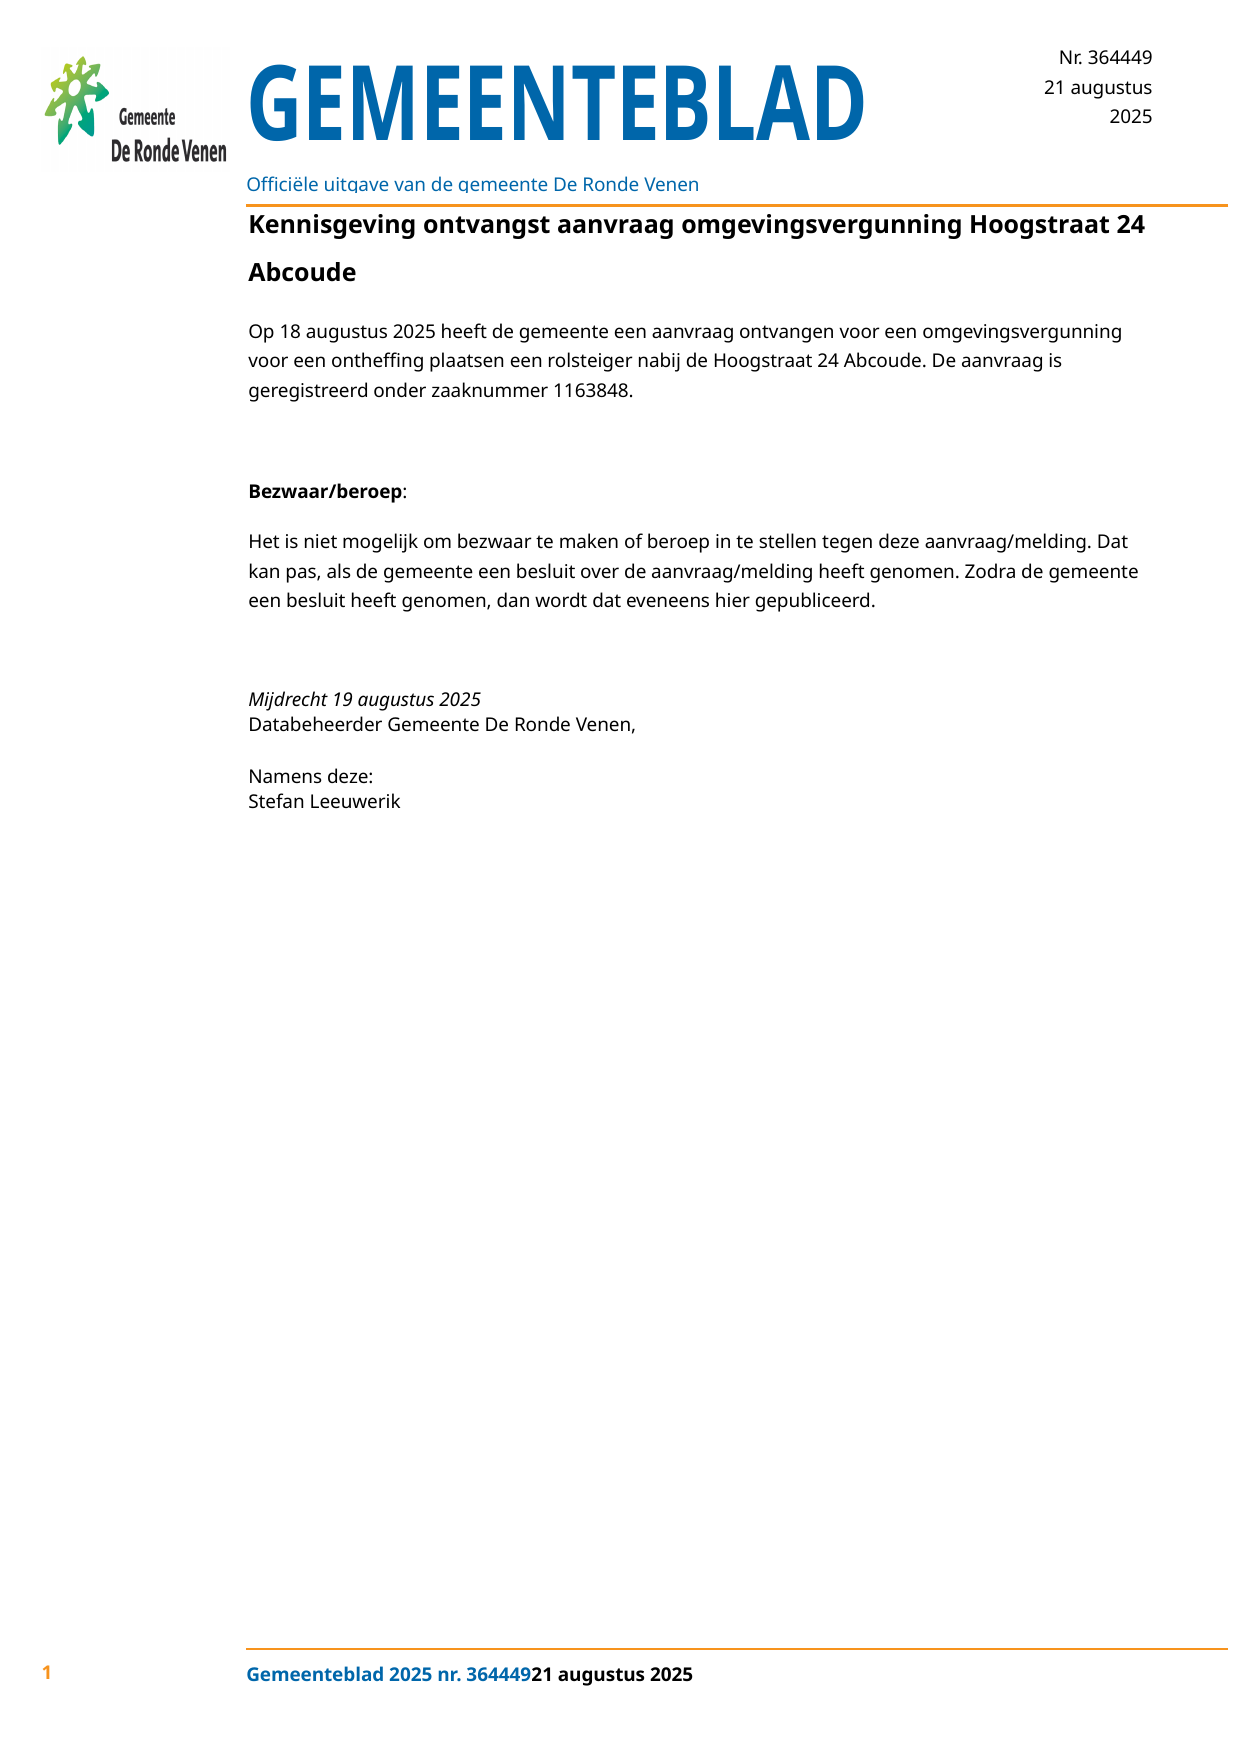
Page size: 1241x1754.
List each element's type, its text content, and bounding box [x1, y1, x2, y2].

text Het is niet mogelijk om bezwaar te maken of beroep in te stellen tegen deze aanvraag/melding. Dat kan pas, als de gemeente een besluit over de aanvraag/melding heeft genomen. Zodra de gemeente een besluit heeft genomen, dan wordt dat eveneens hier gepubliceerd. [248, 528, 1152, 613]
text Kennisgeving ontvangst aanvraag omgevingsvergunning Hoogstraat 24 Abcoude [248, 207, 1152, 288]
text Op 18 augustus 2025 heeft de gemeente een aanvraag ontvangen voor een omgevingsvergunning voor een ontheffing plaatsen een rolsteiger nabij de Hoogstraat 24 Abcoude. De aanvraag is geregistreerd onder zaaknummer 1163848. [248, 318, 1152, 403]
picture [41, 47, 231, 172]
text Bezwaar/beroep: [248, 478, 1152, 504]
text Databeheerder Gemeente De Ronde Venen, [248, 711, 1152, 737]
text Namens deze: [248, 763, 1152, 789]
text Mijdrecht 19 augustus 2025 [248, 686, 1152, 711]
text Stefan Leeuwerik [248, 789, 1152, 814]
